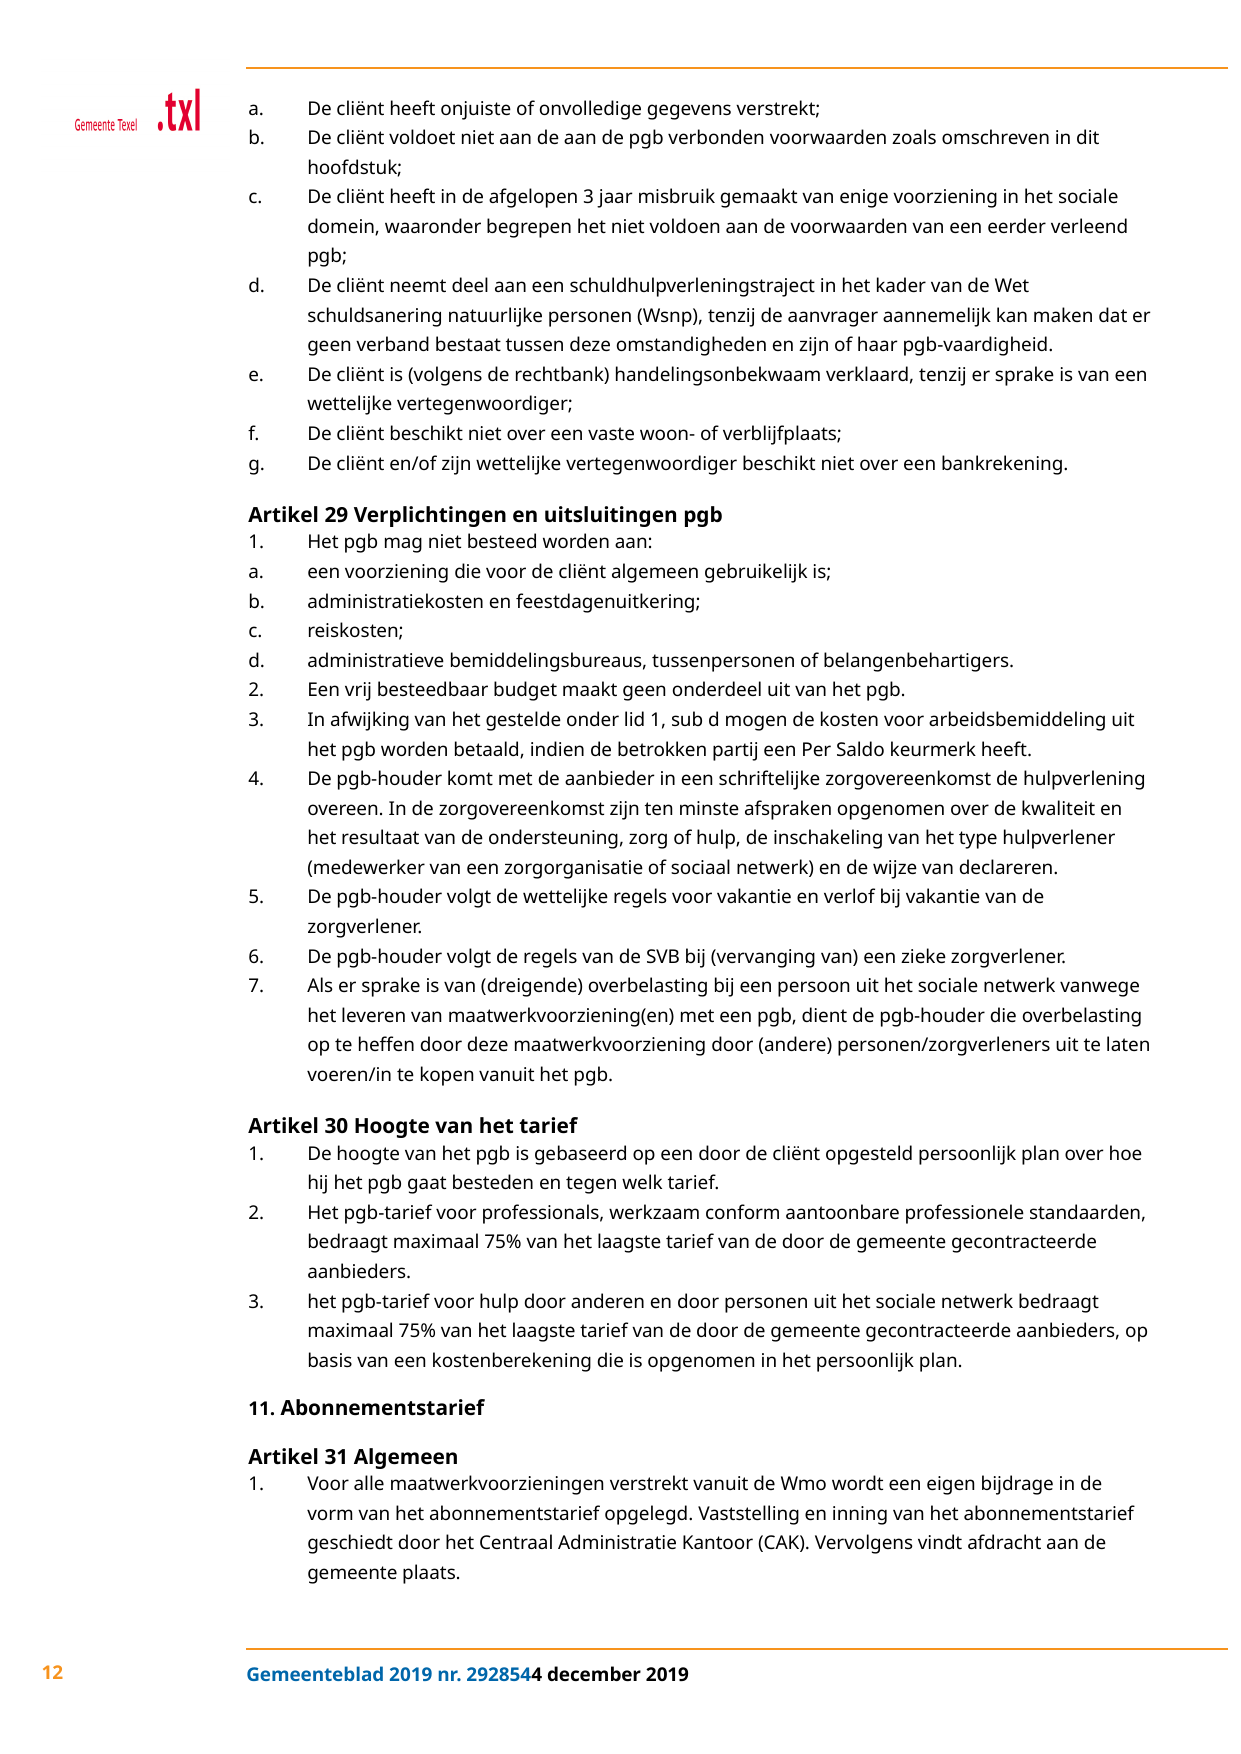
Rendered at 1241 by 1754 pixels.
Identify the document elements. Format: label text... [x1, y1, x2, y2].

list De pgb-houder komt met de aanbieder in een schriftelijke zorgovereenkomst de hulpverlening overeen. In de zorgovereenkomst zijn ten minste afspraken opgenomen over de kwaliteit en het resultaat van de ondersteuning, zorg of hulp, de inschakeling van het type hulpverlener (medewerker van een zorgorganisatie of sociaal netwerk) en de wijze van declareren. [248, 765, 1152, 880]
list Voor alle maatwerkvoorzieningen verstrekt vanuit de Wmo wordt een eigen bijdrage in de vorm van het abonnementstarief opgelegd. Vaststelling en inning van het abonnementstarief geschiedt door het Centraal Administratie Kantoor (CAK). Vervolgens vindt afdracht aan de gemeente plaats. [248, 1470, 1152, 1585]
list De cliënt heeft in de afgelopen 3 jaar misbruik gemaakt van enige voorziening in het sociale domein, waaronder begrepen het niet voldoen aan de voorwaarden van een eerder verleend pgb; [248, 183, 1152, 268]
list De cliënt is (volgens de rechtbank) handelingsonbekwaam verklaard, tenzij er sprake is van een wettelijke vertegenwoordiger; [248, 361, 1152, 416]
list Het pgb mag niet besteed worden aan: [248, 529, 1152, 554]
picture [41, 47, 231, 172]
list De cliënt voldoet niet aan de aan de pgb verbonden voorwaarden zoals omschreven in dit hoofdstuk; [248, 124, 1152, 180]
text Artikel 29 Verplichtingen en uitsluitingen pgb [248, 500, 1152, 529]
list het pgb-tarief voor hulp door anderen en door personen uit het sociale netwerk bedraagt maximaal 75% van het laagste tarief van de door de gemeente gecontracteerde aanbieders, op basis van een kostenberekening die is opgenomen in het persoonlijk plan. [248, 1288, 1152, 1373]
list De cliënt heeft onjuiste of onvolledige gegevens verstrekt; [248, 95, 1152, 121]
list De pgb-houder volgt de regels van de SVB bij (vervanging van) een zieke zorgverlener. [248, 943, 1152, 968]
text 11. Abonnementstarief [248, 1393, 1152, 1421]
list een voorziening die voor de cliënt algemeen gebruikelijk is; [248, 558, 1152, 584]
list Als er sprake is van (dreigende) overbelasting bij een persoon uit het sociale netwerk vanwege het leveren van maatwerkvoorziening(en) met een pgb, dient de pgb-houder die overbelasting op te heffen door deze maatwerkvoorziening door (andere) personen/zorgverleners uit te laten voeren/in te kopen vanuit het pgb. [248, 972, 1152, 1087]
list Een vrij besteedbaar budget maakt geen onderdeel uit van het pgb. [248, 677, 1152, 702]
text Artikel 30 Hoogte van het tarief [248, 1112, 1152, 1140]
list reiskosten; [248, 617, 1152, 643]
list administratiekosten en feestdagenuitkering; [248, 588, 1152, 613]
list administratieve bemiddelingsbureaus, tussenpersonen of belangenbehartigers. [248, 647, 1152, 673]
list De cliënt beschikt niet over een vaste woon- of verblijfplaats; [248, 420, 1152, 446]
list Het pgb-tarief voor professionals, werkzaam conform aantoonbare professionele standaarden, bedraagt maximaal 75% van het laagste tarief van de door de gemeente gecontracteerde aanbieders. [248, 1199, 1152, 1284]
list De pgb-houder volgt de wettelijke regels voor vakantie en verlof bij vakantie van de zorgverlener. [248, 884, 1152, 939]
text Artikel 31 Algemeen [248, 1442, 1152, 1470]
list De cliënt en/of zijn wettelijke vertegenwoordiger beschikt niet over een bankrekening. [248, 450, 1152, 476]
list De cliënt neemt deel aan een schuldhulpverleningstraject in het kader van de Wet schuldsanering natuurlijke personen (Wsnp), tenzij de aanvrager aannemelijk kan maken dat er geen verband bestaat tussen deze omstandigheden en zijn of haar pgb-vaardigheid. [248, 272, 1152, 357]
list De hoogte van het pgb is gebaseerd op een door de cliënt opgesteld persoonlijk plan over hoe hij het pgb gaat besteden en tegen welk tarief. [248, 1140, 1152, 1195]
list In afwijking van het gestelde onder lid 1, sub d mogen de kosten voor arbeidsbemiddeling uit het pgb worden betaald, indien de betrokken partij een Per Saldo keurmerk heeft. [248, 706, 1152, 761]
